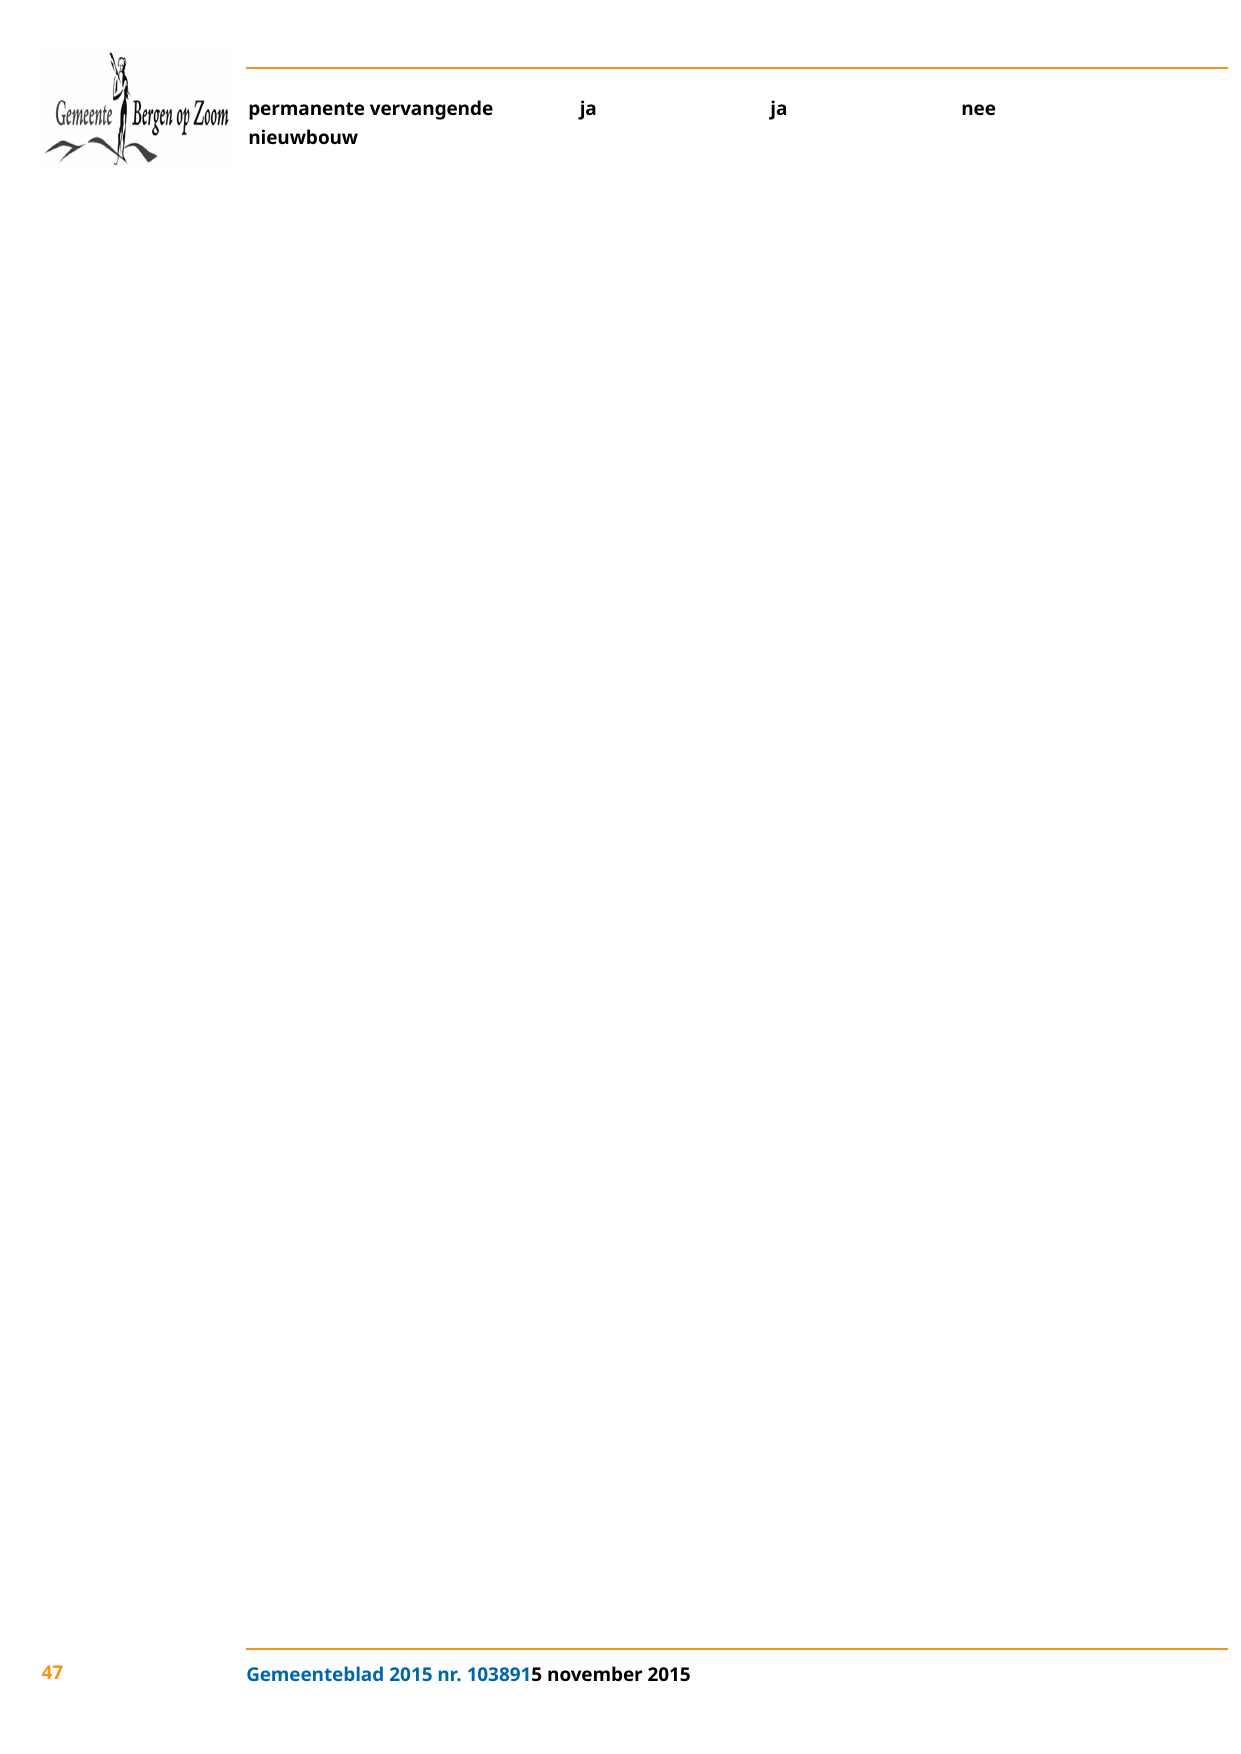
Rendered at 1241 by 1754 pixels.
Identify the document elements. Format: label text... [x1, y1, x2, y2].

table_cell nee [961, 95, 1152, 150]
picture [41, 47, 231, 172]
table_cell ja [580, 95, 770, 150]
table_cell ja [770, 95, 961, 150]
table_cell permanente vervangende nieuwbouw [248, 95, 579, 150]
